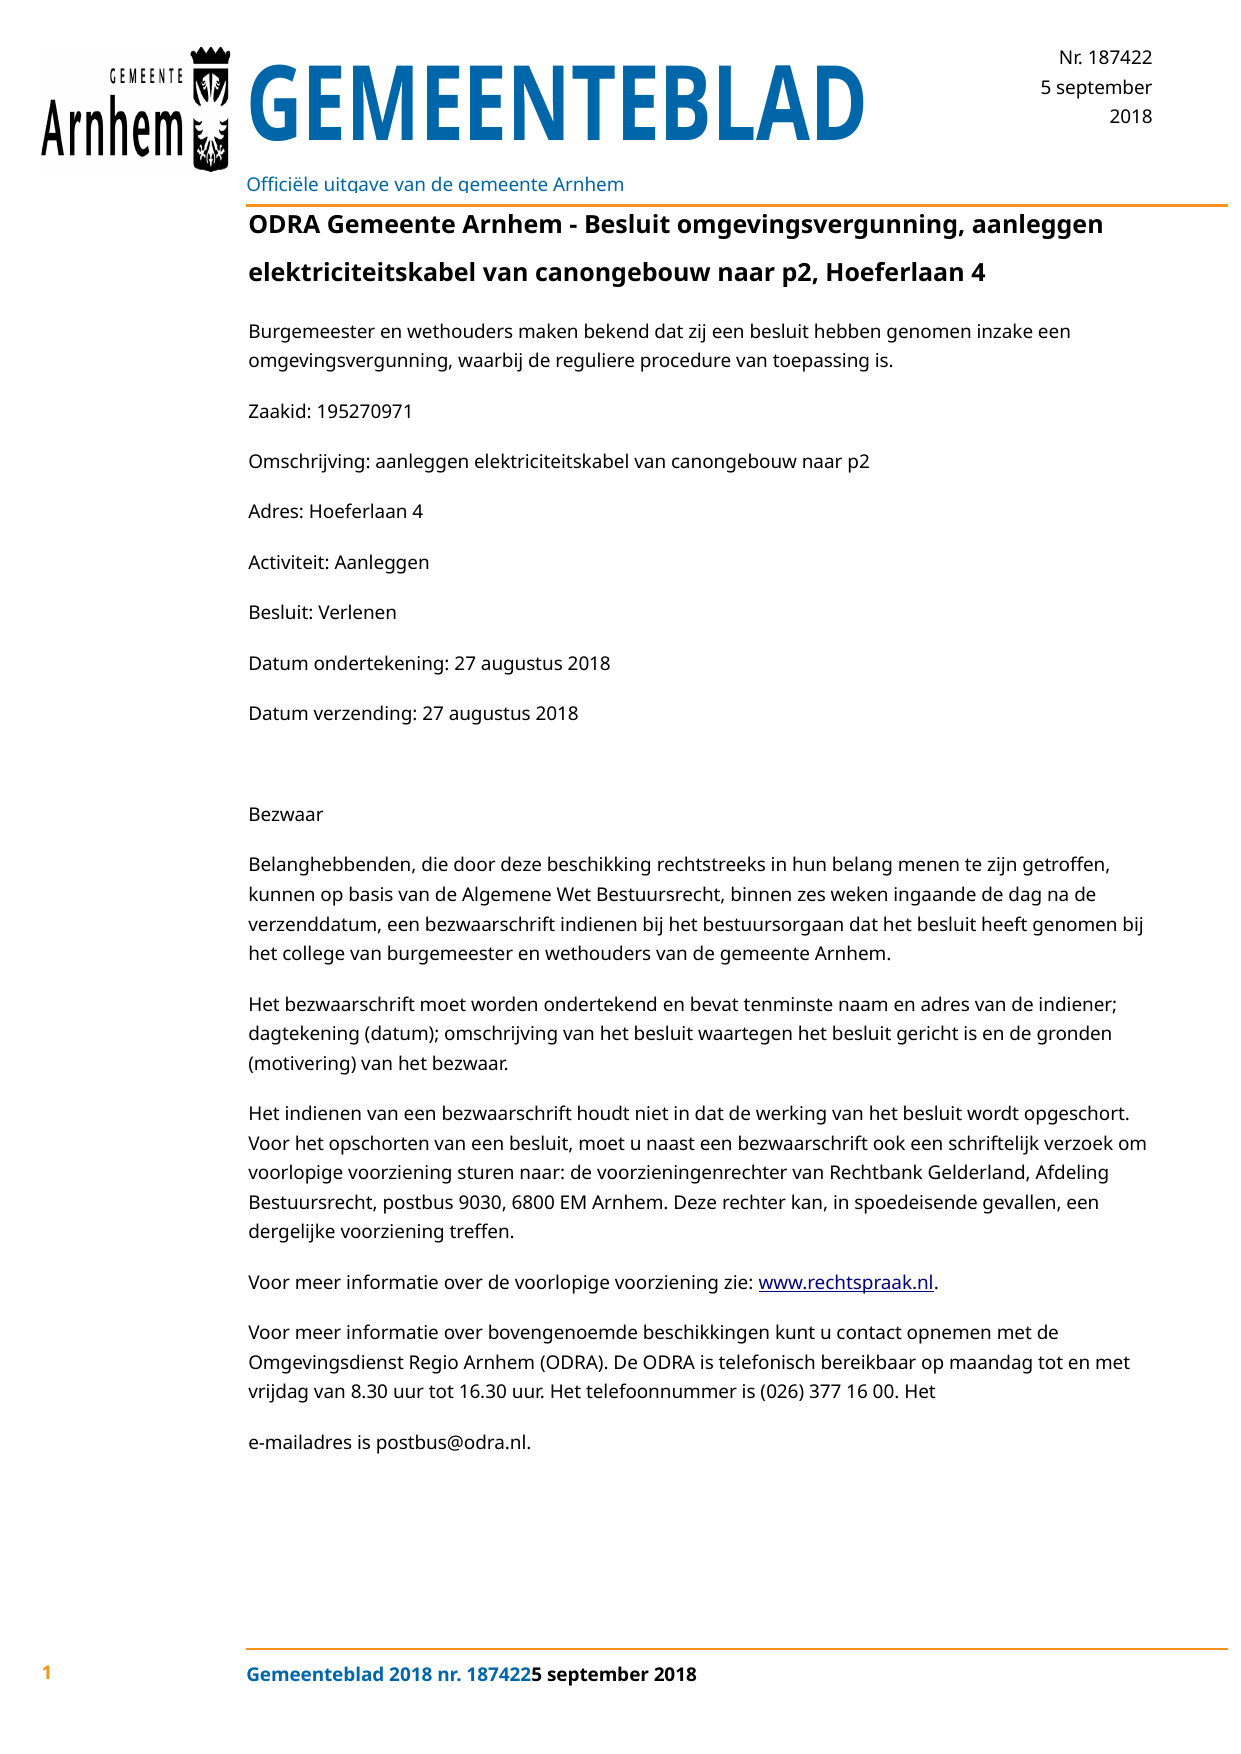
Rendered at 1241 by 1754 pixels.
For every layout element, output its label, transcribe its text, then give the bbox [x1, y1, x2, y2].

text Belanghebbenden, die door deze beschikking rechtstreeks in hun belang menen te zijn getroffen, kunnen op basis van de Algemene Wet Bestuursrecht, binnen zes weken ingaande de dag na de verzenddatum, een bezwaarschrift indienen bij het bestuursorgaan dat het besluit heeft genomen bij het college van burgemeester en wethouders van de gemeente Arnhem. [248, 852, 1152, 966]
text Adres: Hoeferlaan 4 [248, 499, 1152, 524]
text Het indienen van een bezwaarschrift houdt niet in dat de werking van het besluit wordt opgeschort. Voor het opschorten van een besluit, moet u naast een bezwaarschrift ook een schriftelijk verzoek om voorlopige voorziening sturen naar: de voorzieningenrechter van Rechtbank Gelderland, Afdeling Bestuursrecht, postbus 9030, 6800 EM Arnhem. Deze rechter kan, in spoedeisende gevallen, een dergelijke voorziening treffen. [248, 1100, 1152, 1244]
text Burgemeester en wethouders maken bekend dat zij een besluit hebben genomen inzake een omgevingsvergunning, waarbij de reguliere procedure van toepassing is. [248, 318, 1152, 373]
text Voor meer informatie over bovengenoemde beschikkingen kunt u contact opnemen met de Omgevingsdienst Regio Arnhem (ODRA). De ODRA is telefonisch bereikbaar op maandag tot en met vrijdag van 8.30 uur tot 16.30 uur. Het telefoonnummer is (026) 377 16 00. Het [248, 1319, 1152, 1404]
text Datum ondertekening: 27 augustus 2018 [248, 650, 1152, 676]
picture [41, 47, 231, 172]
text Bezwaar [248, 801, 1152, 827]
text Besluit: Verlenen [248, 599, 1152, 625]
text Omschrijving: aanleggen elektriciteitskabel van canongebouw naar p2 [248, 448, 1152, 474]
text Voor meer informatie over de voorlopige voorziening zie: www.rechtspraak.nl. [248, 1269, 1152, 1295]
text ODRA Gemeente Arnhem - Besluit omgevingsvergunning, aanleggen elektriciteitskabel van canongebouw naar p2, Hoeferlaan 4 [248, 207, 1152, 288]
text e-mailadres is postbus@odra.nl. [248, 1429, 1152, 1455]
text Datum verzending: 27 augustus 2018 [248, 700, 1152, 726]
text Het bezwaarschrift moet worden ondertekend en bevat tenminste naam en adres van de indiener; dagtekening (datum); omschrijving van het besluit waartegen het besluit gericht is en de gronden (motivering) van het bezwaar. [248, 991, 1152, 1076]
text Zaakid: 195270971 [248, 398, 1152, 424]
text Activiteit: Aanleggen [248, 549, 1152, 575]
